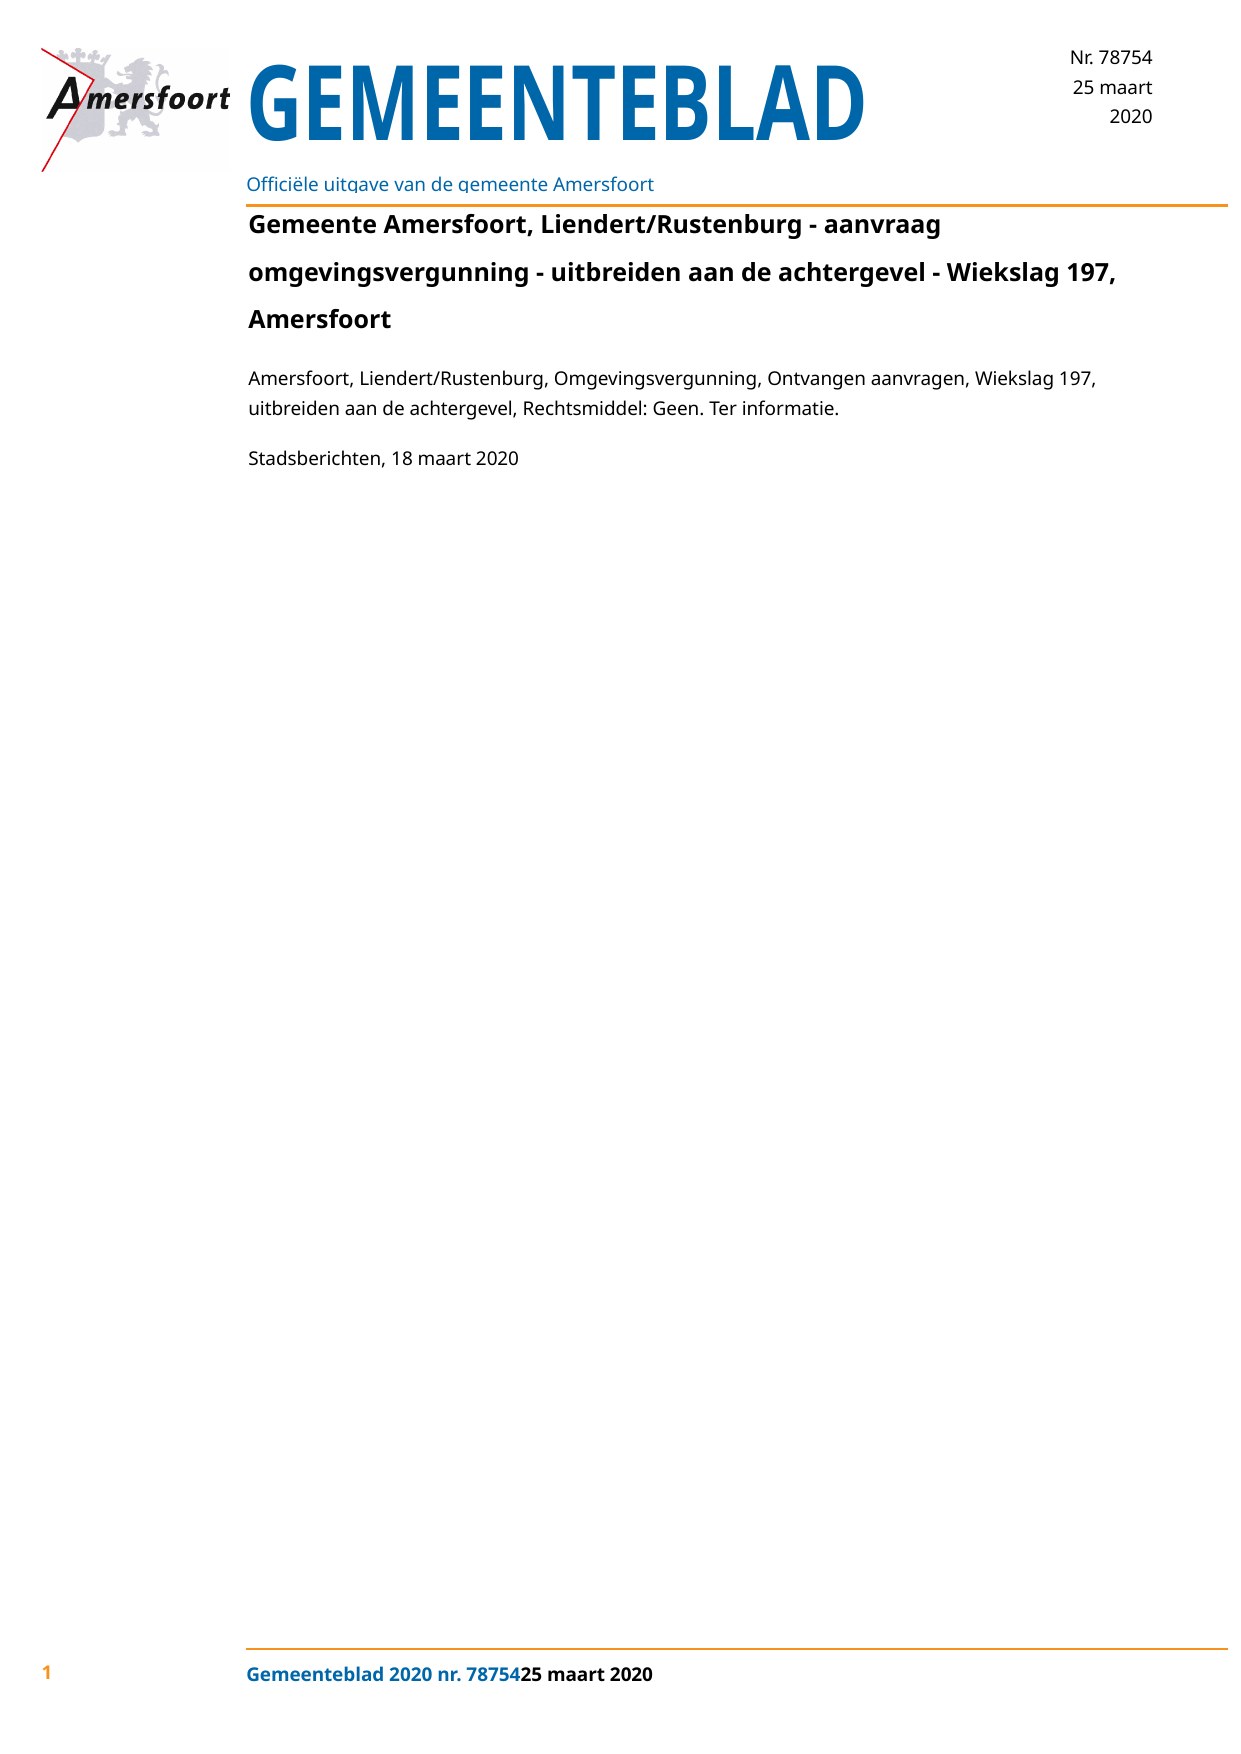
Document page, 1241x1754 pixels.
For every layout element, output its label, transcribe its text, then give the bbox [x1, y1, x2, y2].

picture [41, 47, 231, 172]
text Stadsberichten, 18 maart 2020 [248, 446, 1152, 471]
text Gemeente Amersfoort, Liendert/Rustenburg - aanvraag omgevingsvergunning - uitbreiden aan de achtergevel - Wiekslag 197, Amersfoort [248, 207, 1152, 336]
text Amersfoort, Liendert/Rustenburg, Omgevingsvergunning, Ontvangen aanvragen, Wiekslag 197, uitbreiden aan de achtergevel, Rechtsmiddel: Geen. Ter informatie. [248, 366, 1152, 421]
